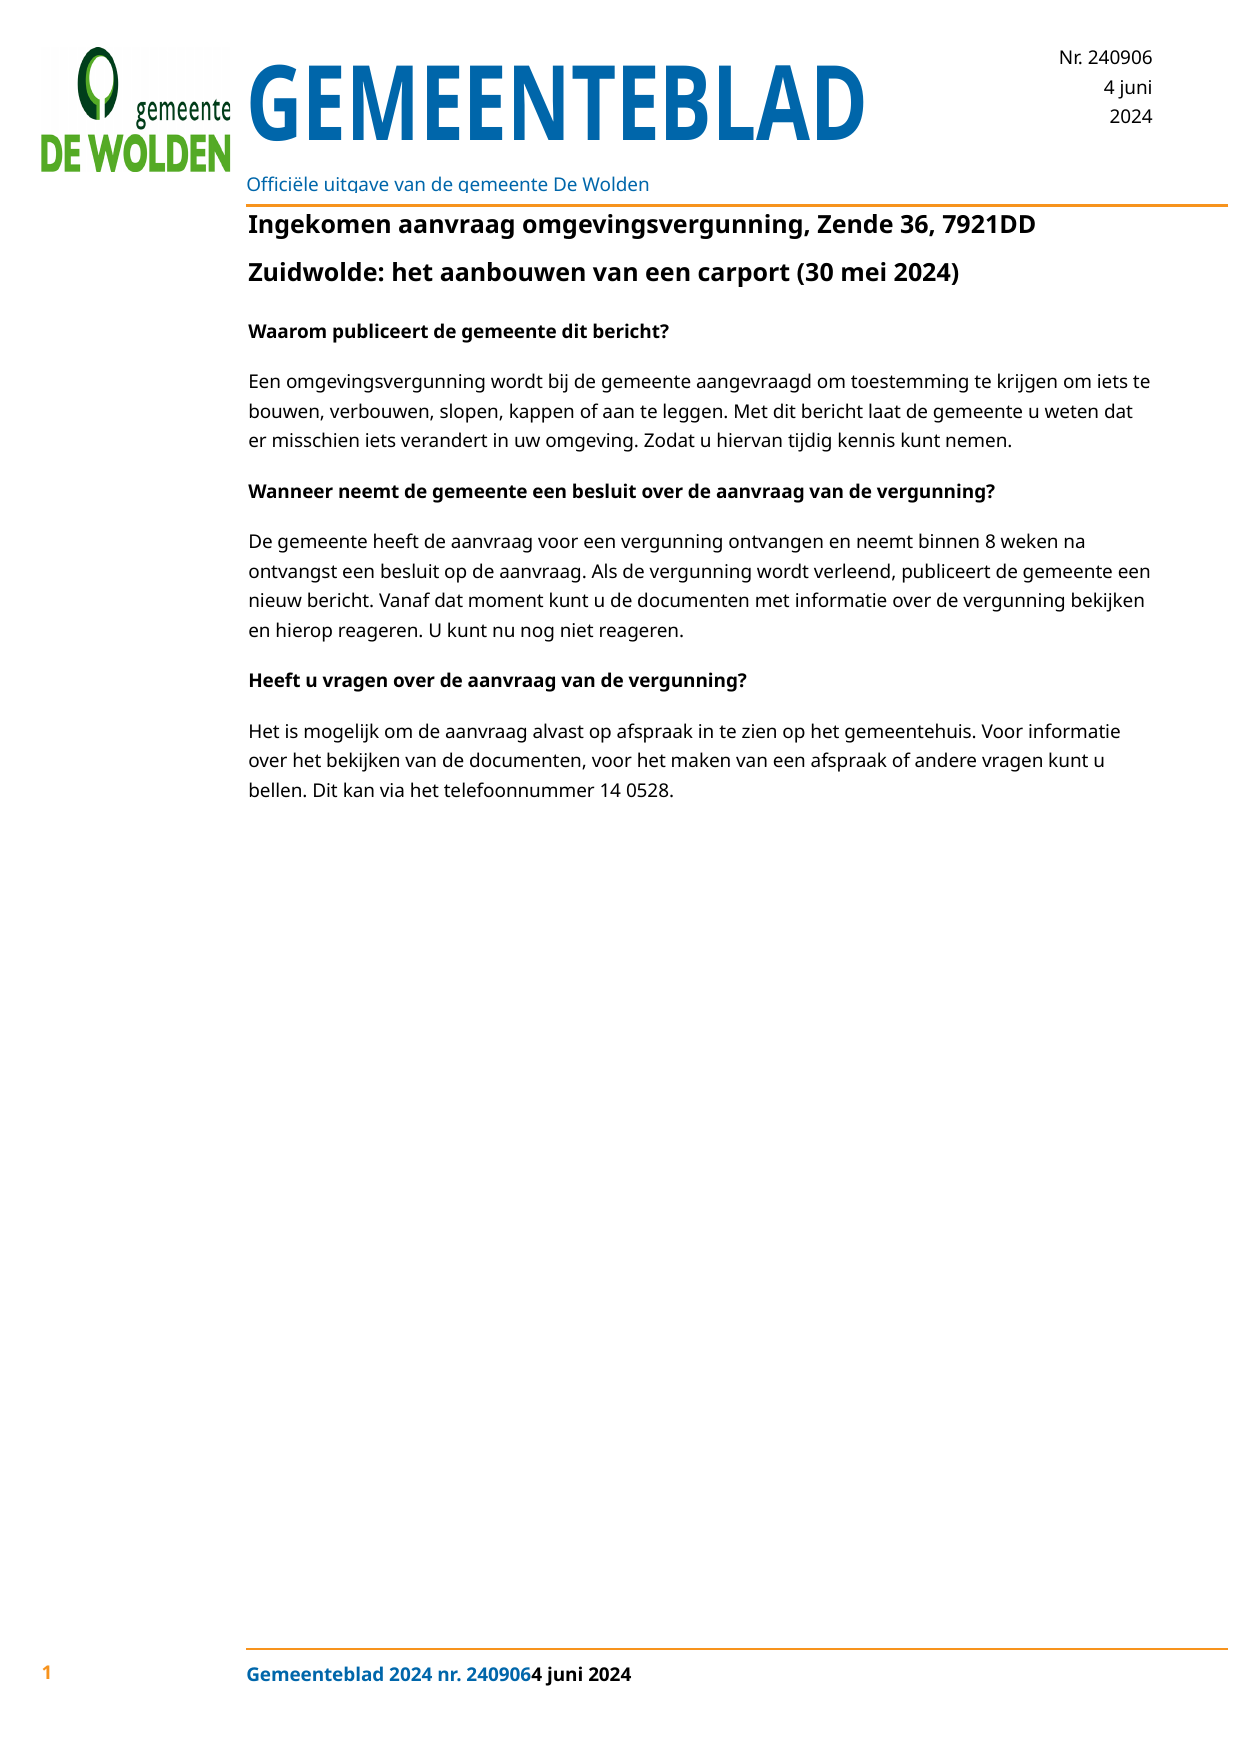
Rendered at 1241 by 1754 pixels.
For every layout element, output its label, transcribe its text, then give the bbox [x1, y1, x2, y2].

text Heeft u vragen over de aanvraag van de vergunning? [248, 667, 1152, 693]
text Ingekomen aanvraag omgevingsvergunning, Zende 36, 7921DD Zuidwolde: het aanbouwen van een carport (30 mei 2024) [248, 207, 1152, 288]
text Wanneer neemt de gemeente een besluit over de aanvraag van de vergunning? [248, 478, 1152, 504]
text Een omgevingsvergunning wordt bij de gemeente aangevraagd om toestemming te krijgen om iets te bouwen, verbouwen, slopen, kappen of aan te leggen. Met dit bericht laat de gemeente u weten dat er misschien iets verandert in uw omgeving. Zodat u hiervan tijdig kennis kunt nemen. [248, 368, 1152, 453]
picture [41, 47, 231, 172]
text Waarom publiceert de gemeente dit bericht? [248, 318, 1152, 344]
text Het is mogelijk om de aanvraag alvast op afspraak in te zien op het gemeentehuis. Voor informatie over het bekijken van de documenten, voor het maken van een afspraak of andere vragen kunt u bellen. Dit kan via het telefoonnummer 14 0528. [248, 718, 1152, 803]
text De gemeente heeft de aanvraag voor een vergunning ontvangen en neemt binnen 8 weken na ontvangst een besluit op de aanvraag. Als de vergunning wordt verleend, publiceert de gemeente een nieuw bericht. Vanaf dat moment kunt u de documenten met informatie over de vergunning bekijken en hierop reageren. U kunt nu nog niet reageren. [248, 528, 1152, 643]
